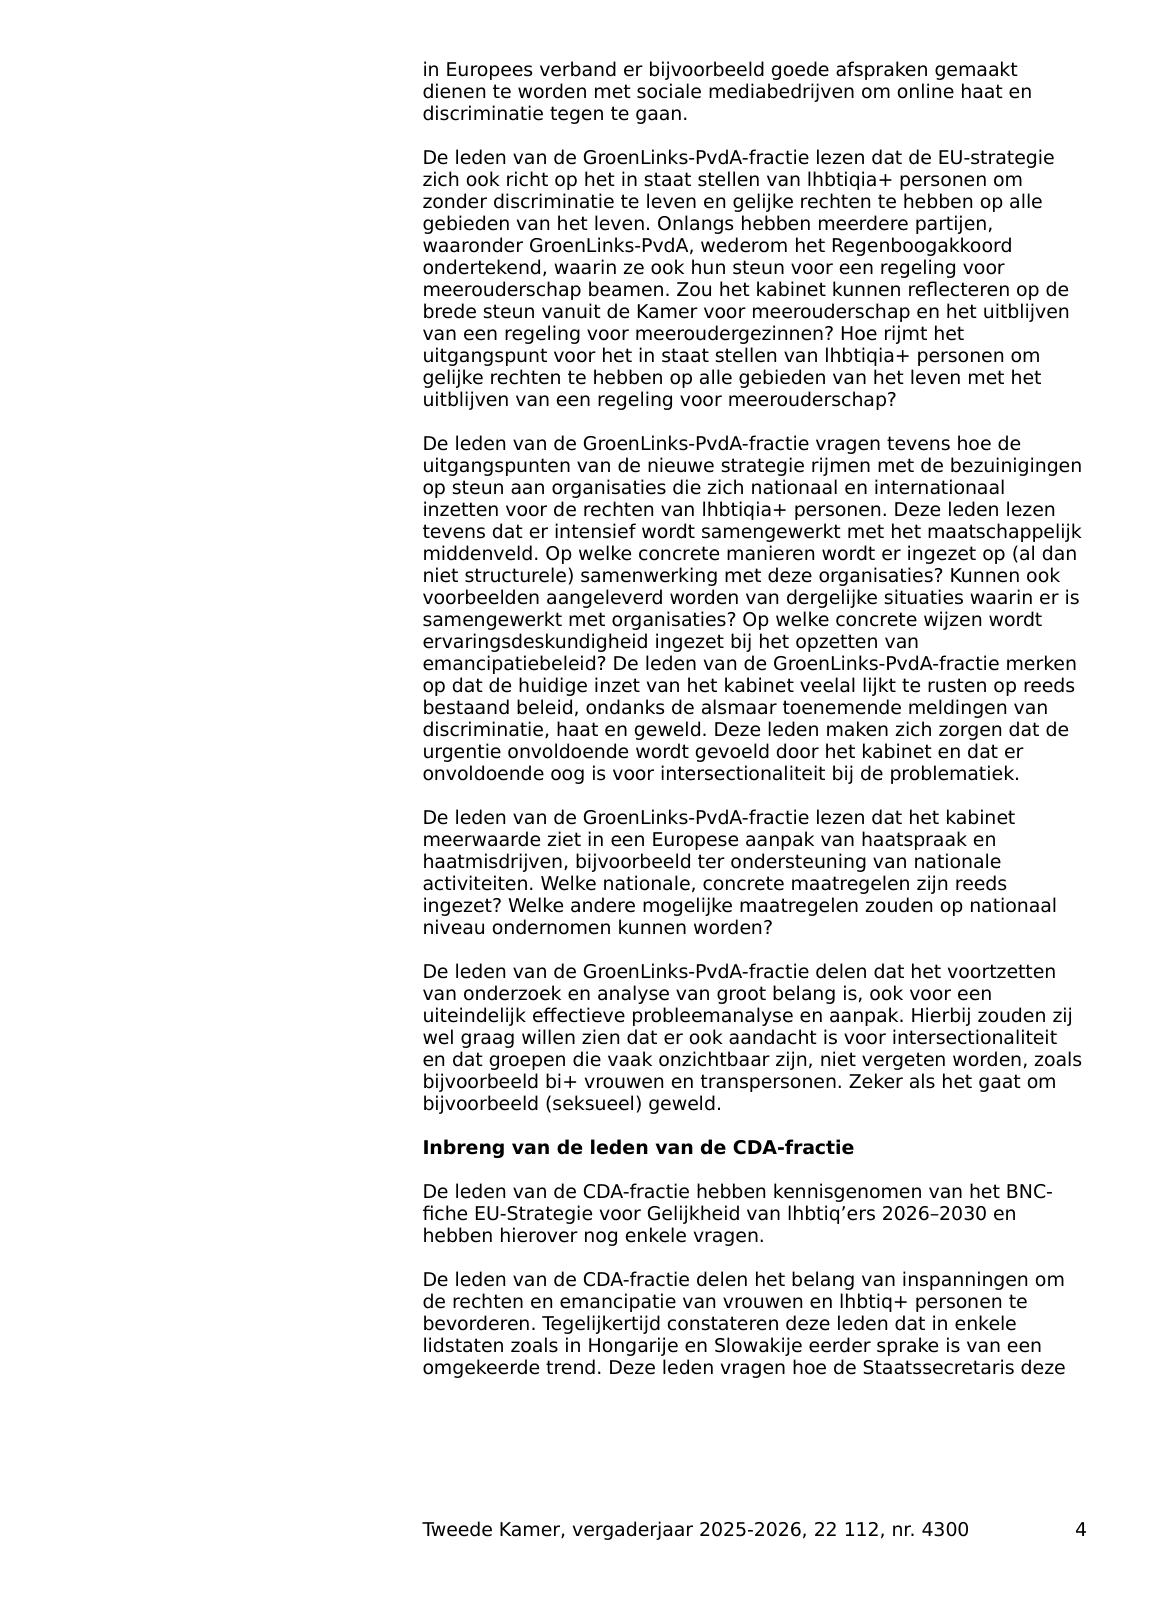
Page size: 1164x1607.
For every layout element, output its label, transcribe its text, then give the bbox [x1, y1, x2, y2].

text De leden van de CDA-fractie delen het belang van inspanningen om de rechten en emancipatie van vrouwen en lhbtiq+ personen te bevorderen. Tegelijkertijd constateren deze leden dat in enkele lidstaten zoals in Hongarije en Slowakije eerder sprake is van een omgekeerde trend. Deze leden vragen hoe de Staatssecretaris deze [422, 1269, 1087, 1379]
text De leden van de GroenLinks-PvdA-fractie vragen tevens hoe de uitgangspunten van de nieuwe strategie rijmen met de bezuinigingen op steun aan organisaties die zich nationaal en internationaal inzetten voor de rechten van lhbtiqia+ personen. Deze leden lezen tevens dat er intensief wordt samengewerkt met het maatschappelijk middenveld. Op welke concrete manieren wordt er ingezet op (al dan niet structurele) samenwerking met deze organisaties? Kunnen ook voorbeelden aangeleverd worden van dergelijke situaties waarin er is samengewerkt met organisaties? Op welke concrete wijzen wordt ervaringsdeskundigheid ingezet bij het opzetten van emancipatiebeleid? De leden van de GroenLinks-PvdA-fractie merken op dat de huidige inzet van het kabinet veelal lijkt te rusten op reeds bestaand beleid, ondanks de alsmaar toenemende meldingen van discriminatie, haat en geweld. Deze leden maken zich zorgen dat de urgentie onvoldoende wordt gevoeld door het kabinet en dat er onvoldoende oog is voor intersectionaliteit bij de problematiek. [422, 433, 1087, 785]
subtitle Inbreng van de leden van de CDA-fractie [422, 1137, 1087, 1159]
text De leden van de GroenLinks-PvdA-fractie delen dat het voortzetten van onderzoek en analyse van groot belang is, ook voor een uiteindelijk effectieve probleemanalyse en aanpak. Hierbij zouden zij wel graag willen zien dat er ook aandacht is voor intersectionaliteit en dat groepen die vaak onzichtbaar zijn, niet vergeten worden, zoals bijvoorbeeld bi+ vrouwen en transpersonen. Zeker als het gaat om bijvoorbeeld (seksueel) geweld. [422, 961, 1087, 1115]
text in Europees verband er bijvoorbeeld goede afspraken gemaakt dienen te worden met sociale mediabedrijven om online haat en discriminatie tegen te gaan. [422, 59, 1087, 125]
text De leden van de GroenLinks-PvdA-fractie lezen dat de EU-strategie zich ook richt op het in staat stellen van lhbtiqia+ personen om zonder discriminatie te leven en gelijke rechten te hebben op alle gebieden van het leven. Onlangs hebben meerdere partijen, waaronder GroenLinks-PvdA, wederom het Regenboogakkoord ondertekend, waarin ze ook hun steun voor een regeling voor meerouderschap beamen. Zou het kabinet kunnen reflecteren op de brede steun vanuit de Kamer voor meerouderschap en het uitblijven van een regeling voor meeroudergezinnen? Hoe rijmt het uitgangspunt voor het in staat stellen van lhbtiqia+ personen om gelijke rechten te hebben op alle gebieden van het leven met het uitblijven van een regeling voor meerouderschap? [422, 147, 1087, 411]
text De leden van de CDA-fractie hebben kennisgenomen van het BNC-fiche EU-Strategie voor Gelijkheid van lhbtiq’ers 2026–2030 en hebben hierover nog enkele vragen. [422, 1181, 1087, 1247]
text De leden van de GroenLinks-PvdA-fractie lezen dat het kabinet meerwaarde ziet in een Europese aanpak van haatspraak en haatmisdrijven, bijvoorbeeld ter ondersteuning van nationale activiteiten. Welke nationale, concrete maatregelen zijn reeds ingezet? Welke andere mogelijke maatregelen zouden op nationaal niveau ondernomen kunnen worden? [422, 807, 1087, 939]
